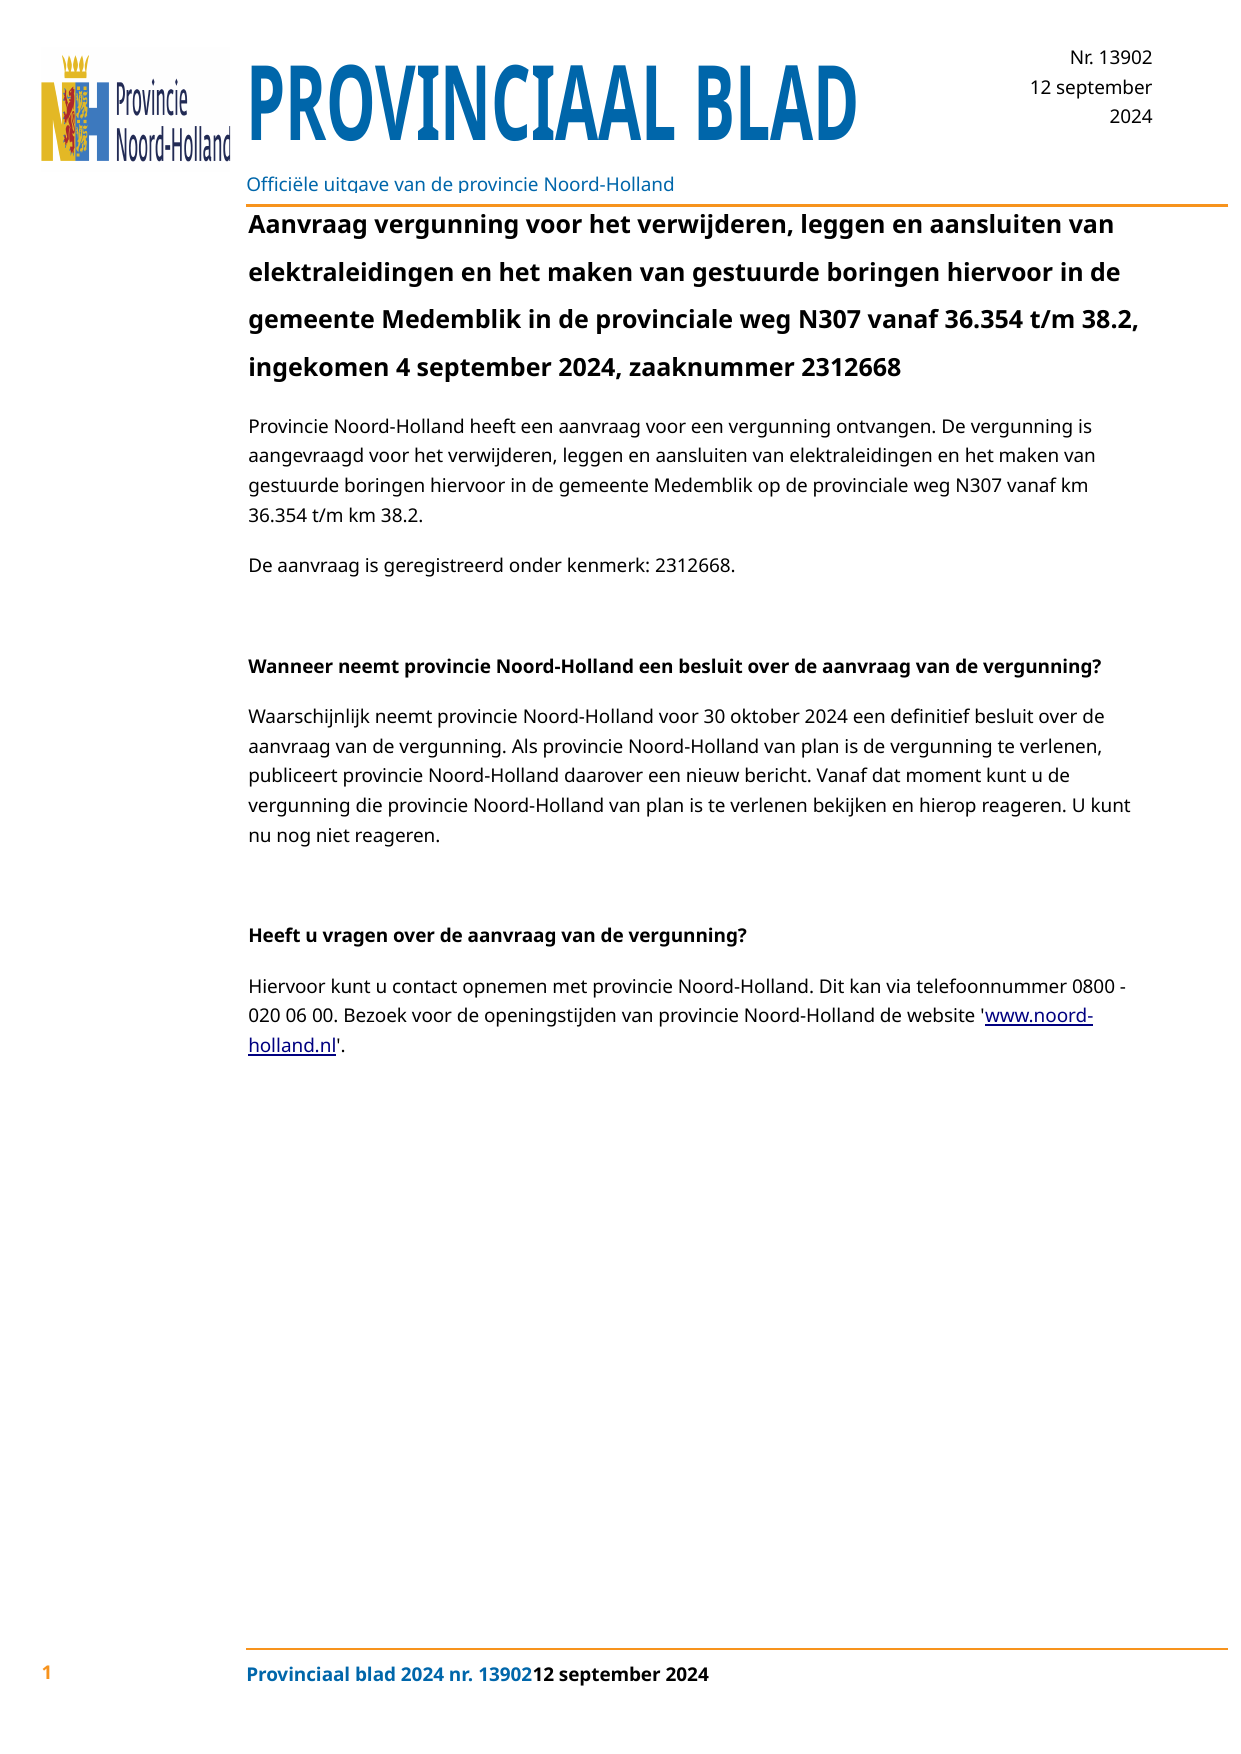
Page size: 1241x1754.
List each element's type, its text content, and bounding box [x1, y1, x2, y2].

text Provincie Noord-Holland heeft een aanvraag voor een vergunning ontvangen. De vergunning is aangevraagd voor het verwijderen, leggen en aansluiten van elektraleidingen en het maken van gestuurde boringen hiervoor in de gemeente Medemblik op de provinciale weg N307 vanaf km 36.354 t/m km 38.2. [248, 413, 1152, 528]
text Wanneer neemt provincie Noord-Holland een besluit over de aanvraag van de vergunning? [248, 653, 1152, 679]
text Heeft u vragen over de aanvraag van de vergunning? [248, 923, 1152, 948]
picture [41, 47, 231, 172]
text Hiervoor kunt u contact opnemen met provincie Noord-Holland. Dit kan via telefoonnummer 0800 - 020 06 00. Bezoek voor de openingstijden van provincie Noord-Holland de website 'www.noord-holland.nl'. [248, 973, 1152, 1058]
text De aanvraag is geregistreerd onder kenmerk: 2312668. [248, 552, 1152, 578]
text Aanvraag vergunning voor het verwijderen, leggen en aansluiten van elektraleidingen en het maken van gestuurde boringen hiervoor in de gemeente Medemblik in de provinciale weg N307 vanaf 36.354 t/m 38.2, ingekomen 4 september 2024, zaaknummer 2312668 [248, 207, 1152, 384]
text Waarschijnlijk neemt provincie Noord-Holland voor 30 oktober 2024 een definitief besluit over de aanvraag van de vergunning. Als provincie Noord-Holland van plan is de vergunning te verlenen, publiceert provincie Noord-Holland daarover een nieuw bericht. Vanaf dat moment kunt u de vergunning die provincie Noord-Holland van plan is te verlenen bekijken en hierop reageren. U kunt nu nog niet reageren. [248, 703, 1152, 848]
